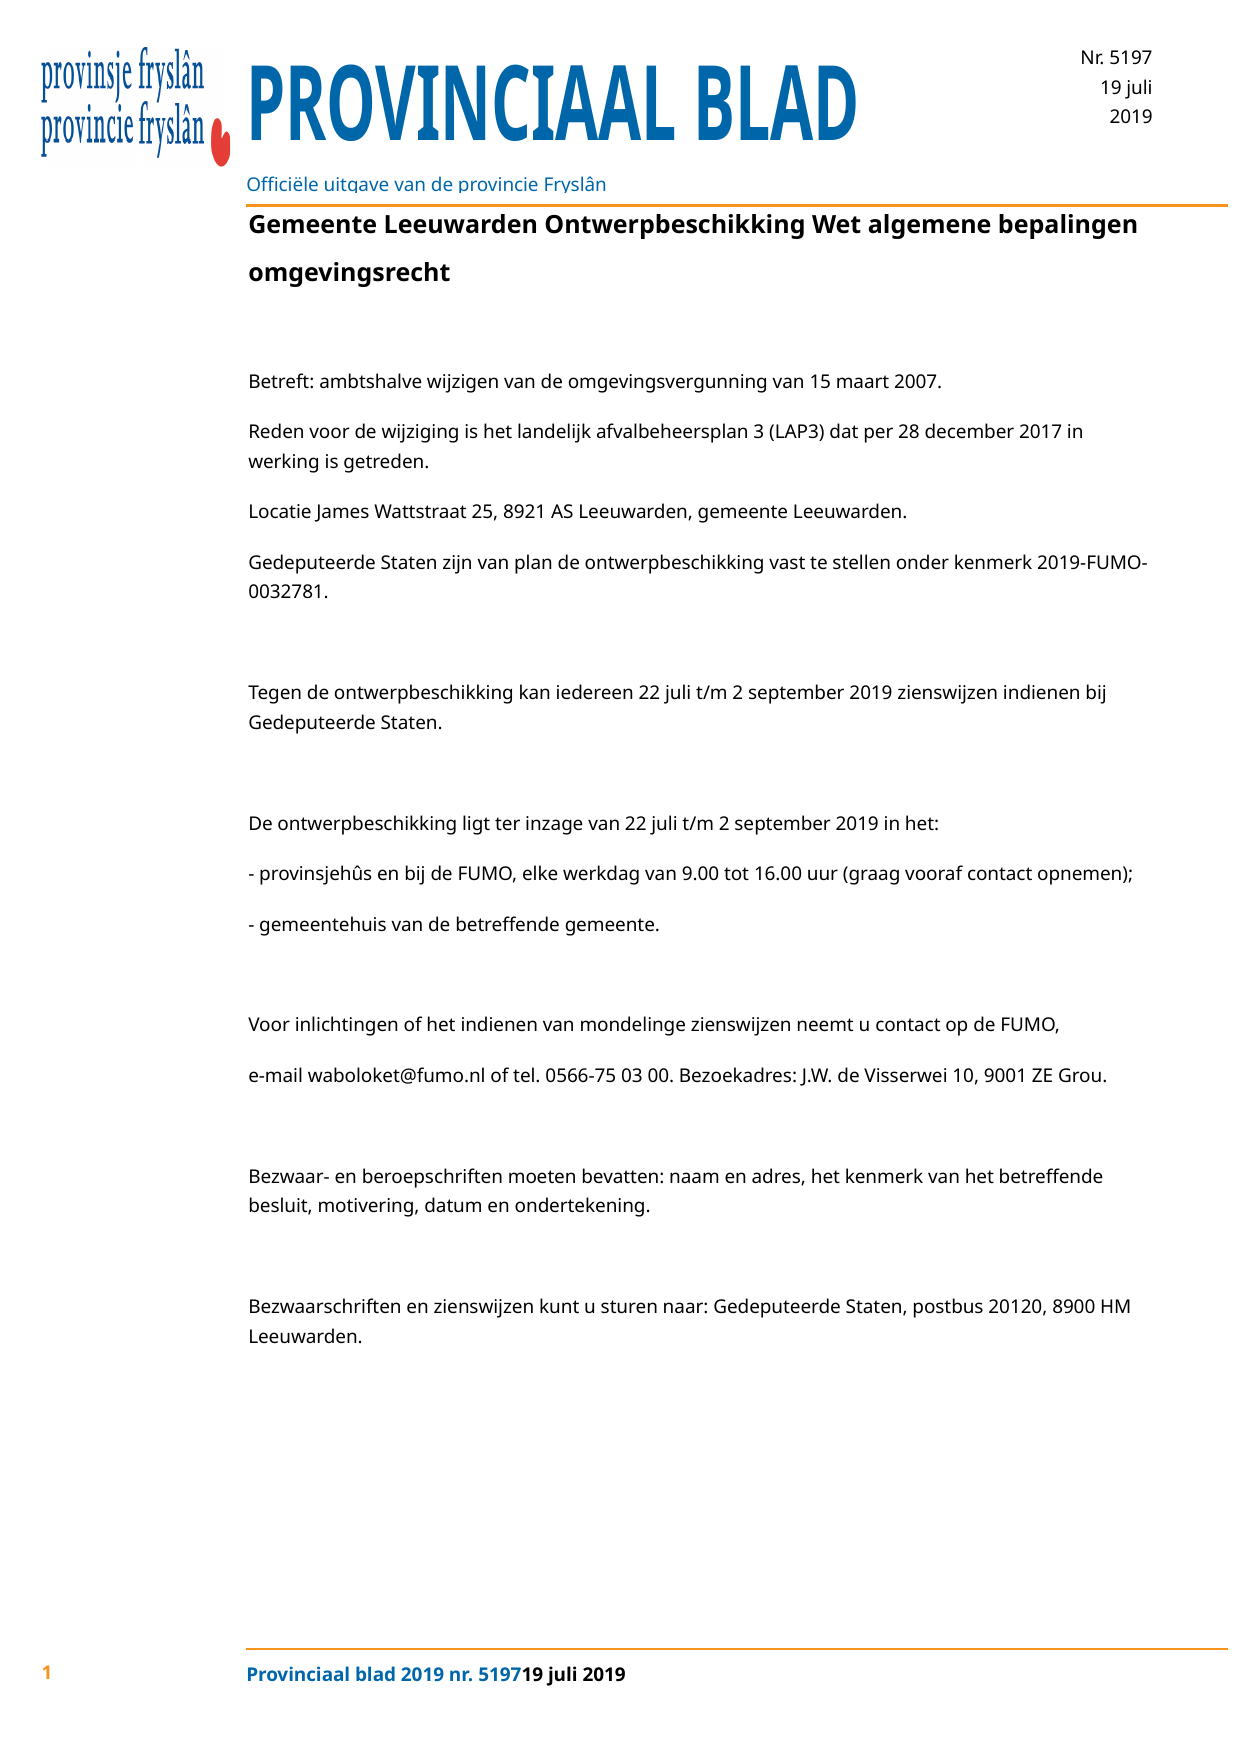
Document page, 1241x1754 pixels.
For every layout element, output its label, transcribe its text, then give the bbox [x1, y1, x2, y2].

text Gedeputeerde Staten zijn van plan de ontwerpbeschikking vast te stellen onder kenmerk 2019-FUMO-0032781. [248, 549, 1152, 604]
text Gemeente Leeuwarden Ontwerpbeschikking Wet algemene bepalingen omgevingsrecht [248, 207, 1152, 288]
text Bezwaar- en beroepschriften moeten bevatten: naam en adres, het kenmerk van het betreffende besluit, motivering, datum en ondertekening. [248, 1163, 1152, 1218]
text Betreft: ambtshalve wijzigen van de omgevingsvergunning van 15 maart 2007. [248, 368, 1152, 394]
text Tegen de ontwerpbeschikking kan iedereen 22 juli t/m 2 september 2019 zienswijzen indienen bij Gedeputeerde Staten. [248, 679, 1152, 735]
picture [41, 47, 231, 172]
text - gemeentehuis van de betreffende gemeente. [248, 911, 1152, 937]
text De ontwerpbeschikking ligt ter inzage van 22 juli t/m 2 september 2019 in het: [248, 810, 1152, 836]
text Locatie James Wattstraat 25, 8921 AS Leeuwarden, gemeente Leeuwarden. [248, 499, 1152, 524]
text Voor inlichtingen of het indienen van mondelinge zienswijzen neemt u contact op de FUMO, [248, 1012, 1152, 1037]
text Reden voor de wijziging is het landelijk afvalbeheersplan 3 (LAP3) dat per 28 december 2017 in werking is getreden. [248, 419, 1152, 474]
text Bezwaarschriften en zienswijzen kunt u sturen naar: Gedeputeerde Staten, postbus 20120, 8900 HM Leeuwarden. [248, 1293, 1152, 1349]
text - provinsjehûs en bij de FUMO, elke werkdag van 9.00 tot 16.00 uur (graag vooraf contact opnemen); [248, 860, 1152, 886]
text e-mail waboloket@fumo.nl of tel. 0566-75 03 00. Bezoekadres: J.W. de Visserwei 10, 9001 ZE Grou. [248, 1062, 1152, 1088]
